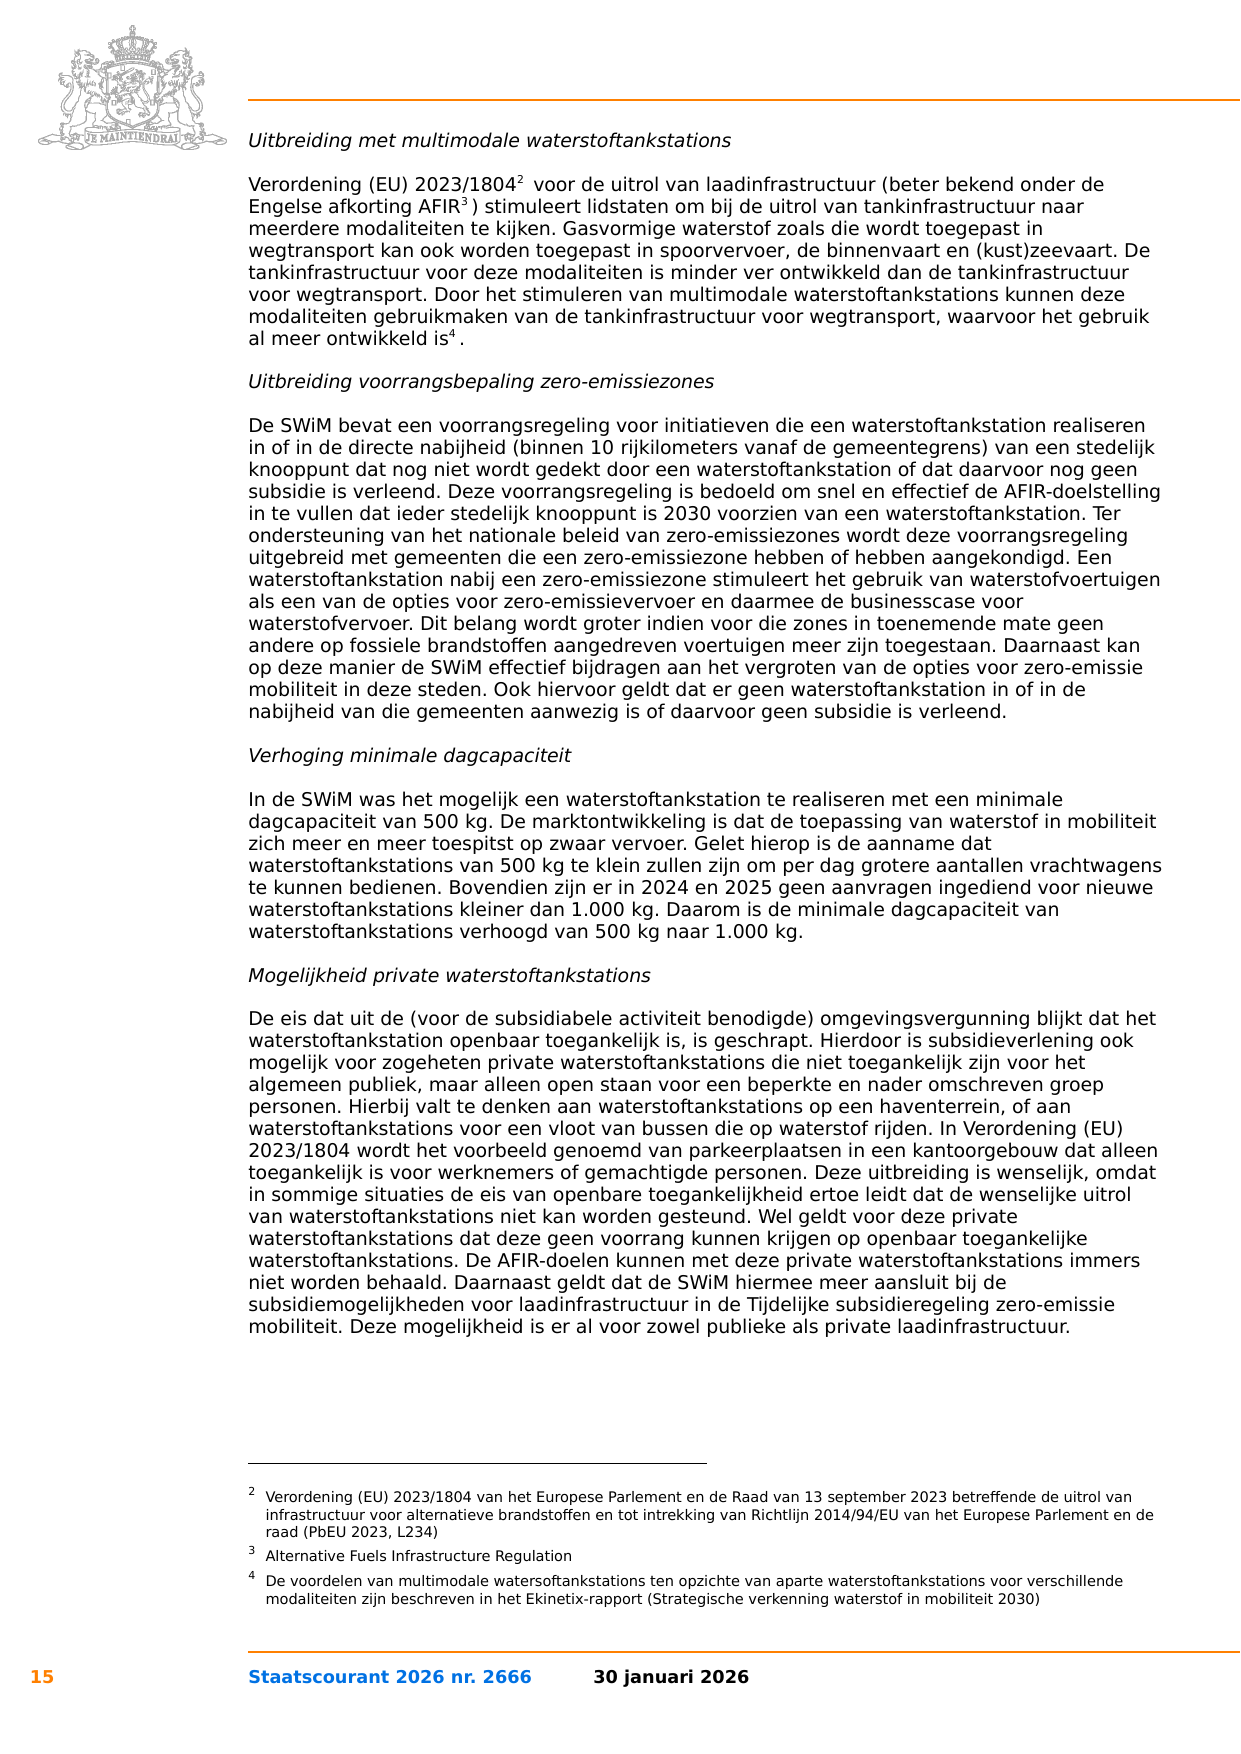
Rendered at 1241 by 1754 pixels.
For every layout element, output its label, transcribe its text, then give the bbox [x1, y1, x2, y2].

picture [38, 25, 227, 150]
text In de SWiM was het mogelijk een waterstoftankstation te realiseren met een minimale dagcapaciteit van 500 kg. De marktontwikkeling is dat de toepassing van waterstof in mobiliteit zich meer en meer toespitst op zwaar vervoer. Gelet hierop is de aanname dat waterstoftankstations van 500 kg te klein zullen zijn om per dag grotere aantallen vrachtwagens te kunnen bedienen. Bovendien zijn er in 2024 en 2025 geen aanvragen ingediend voor nieuwe waterstoftankstations kleiner dan 1.000 kg. Daarom is de minimale dagcapaciteit van waterstoftankstations verhoogd van 500 kg naar 1.000 kg. [248, 789, 1163, 943]
subtitle Mogelijkheid private waterstoftankstations [248, 964, 1163, 986]
subtitle Uitbreiding voorrangsbepaling zero-emissiezones [248, 371, 1163, 393]
text De SWiM bevat een voorrangsregeling voor initiatieven die een waterstoftankstation realiseren in of in de directe nabijheid (binnen 10 rijkilometers vanaf de gemeentegrens) van een stedelijk knooppunt dat nog niet wordt gedekt door een waterstoftankstation of dat daarvoor nog geen subsidie is verleend. Deze voorrangsregeling is bedoeld om snel en effectief de AFIR-doelstelling in te vullen dat ieder stedelijk knooppunt is 2030 voorzien van een waterstoftankstation. Ter ondersteuning van het nationale beleid van zero-emissiezones wordt deze voorrangsregeling uitgebreid met gemeenten die een zero-emissiezone hebben of hebben aangekondigd. Een waterstoftankstation nabij een zero-emissiezone stimuleert het gebruik van waterstofvoertuigen als een van de opties voor zero-emissievervoer en daarmee de businesscase voor waterstofvervoer. Dit belang wordt groter indien voor die zones in toenemende mate geen andere op fossiele brandstoffen aangedreven voertuigen meer zijn toegestaan. Daarnaast kan op deze manier de SWiM effectief bijdragen aan het vergroten van de opties voor zero-emissie mobiliteit in deze steden. Ook hiervoor geldt dat er geen waterstoftankstation in of in de nabijheid van die gemeenten aanwezig is of daarvoor geen subsidie is verleend. [248, 415, 1163, 723]
text Verordening (EU) 2023/1804 voor de uitrol van laadinfrastructuur (beter bekend onder de Engelse afkorting AFIR) stimuleert lidstaten om bij de uitrol van tankinfrastructuur naar meerdere modaliteiten te kijken. Gasvormige waterstof zoals die wordt toegepast in wegtransport kan ook worden toegepast in spoorvervoer, de binnenvaart en (kust)zeevaart. De tankinfrastructuur voor deze modaliteiten is minder ver ontwikkeld dan de tankinfrastructuur voor wegtransport. Door het stimuleren van multimodale waterstoftankstations kunnen deze modaliteiten gebruikmaken van de tankinfrastructuur voor wegtransport, waarvoor het gebruik al meer ontwikkeld is. [248, 174, 1163, 349]
text De voordelen van multimodale watersoftankstations ten opzichte van aparte waterstoftankstations voor verschillende modaliteiten zijn beschreven in het Ekinetix-rapport (Strategische verkenning waterstof in mobiliteit 2030) [248, 1569, 1163, 1608]
text Alternative Fuels Infrastructure Regulation [248, 1544, 1163, 1566]
text De eis dat uit de (voor de subsidiabele activiteit benodigde) omgevingsvergunning blijkt dat het waterstoftankstation openbaar toegankelijk is, is geschrapt. Hierdoor is subsidieverlening ook mogelijk voor zogeheten private waterstoftankstations die niet toegankelijk zijn voor het algemeen publiek, maar alleen open staan voor een beperkte en nader omschreven groep personen. Hierbij valt te denken aan waterstoftankstations op een haventerrein, of aan waterstoftankstations voor een vloot van bussen die op waterstof rijden. In Verordening (EU) 2023/1804 wordt het voorbeeld genoemd van parkeerplaatsen in een kantoorgebouw dat alleen toegankelijk is voor werknemers of gemachtigde personen. Deze uitbreiding is wenselijk, omdat in sommige situaties de eis van openbare toegankelijkheid ertoe leidt dat de wenselijke uitrol van waterstoftankstations niet kan worden gesteund. Wel geldt voor deze private waterstoftankstations dat deze geen voorrang kunnen krijgen op openbaar toegankelijke waterstoftankstations. De AFIR-doelen kunnen met deze private waterstoftankstations immers niet worden behaald. Daarnaast geldt dat de SWiM hiermee meer aansluit bij de subsidiemogelijkheden voor laadinfrastructuur in de Tijdelijke subsidieregeling zero-emissie mobiliteit. Deze mogelijkheid is er al voor zowel publieke als private laadinfrastructuur. [248, 1008, 1163, 1338]
subtitle Uitbreiding met multimodale waterstoftankstations [248, 130, 1163, 152]
text Verordening (EU) 2023/1804 van het Europese Parlement en de Raad van 13 september 2023 betreffende de uitrol van infrastructuur voor alternatieve brandstoffen en tot intrekking van Richtlijn 2014/94/EU van het Europese Parlement en de raad (PbEU 2023, L234) [248, 1485, 1163, 1541]
subtitle Verhoging minimale dagcapaciteit [248, 745, 1163, 767]
